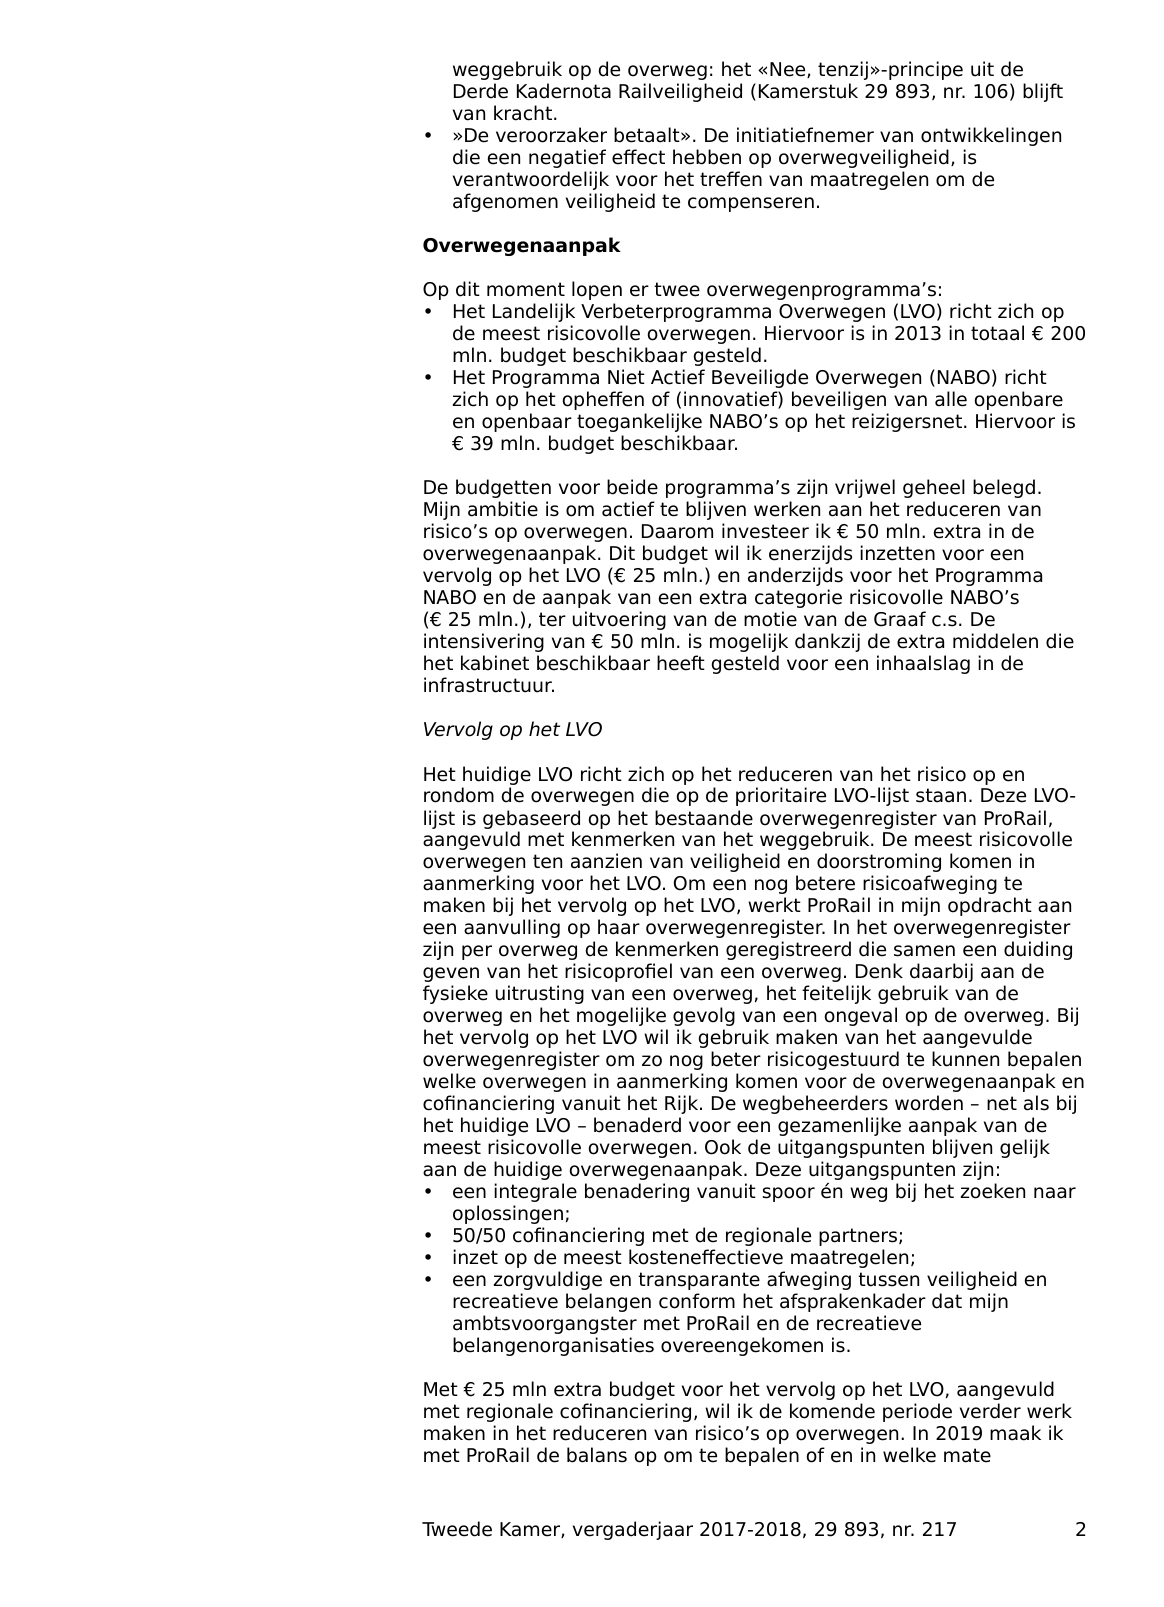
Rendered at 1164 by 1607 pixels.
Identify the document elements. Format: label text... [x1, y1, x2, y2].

text weggebruik op de overweg: het «Nee, tenzij»-principe uit de Derde Kadernota Railveiligheid (Kamerstuk 29 893, nr. 106) blijft van kracht. [422, 59, 1087, 125]
text De budgetten voor beide programma’s zijn vrijwel geheel belegd. Mijn ambitie is om actief te blijven werken aan het reduceren van risico’s op overwegen. Daarom investeer ik € 50 mln. extra in de overwegenaanpak. Dit budget wil ik enerzijds inzetten voor een vervolg op het LVO (€ 25 mln.) en anderzijds voor het Programma NABO en de aanpak van een extra categorie risicovolle NABO’s (€ 25 mln.), ter uitvoering van de motie van de Graaf c.s. De intensivering van € 50 mln. is mogelijk dankzij de extra middelen die het kabinet beschikbaar heeft gesteld voor een inhaalslag in de infrastructuur. [422, 477, 1087, 697]
text Met € 25 mln extra budget voor het vervolg op het LVO, aangevuld met regionale cofinanciering, wil ik de komende periode verder werk maken in het reduceren van risico’s op overwegen. In 2019 maak ik met ProRail de balans op om te bepalen of en in welke mate [422, 1379, 1087, 1467]
text • inzet op de meest kosteneffectieve maatregelen; [422, 1247, 1087, 1269]
text • »De veroorzaker betaalt». De initiatiefnemer van ontwikkelingen die een negatief effect hebben op overwegveiligheid, is verantwoordelijk voor het treffen van maatregelen om de afgenomen veiligheid te compenseren. [422, 125, 1087, 213]
text • 50/50 cofinanciering met de regionale partners; [422, 1225, 1087, 1247]
text • Het Programma Niet Actief Beveiligde Overwegen (NABO) richt zich op het opheffen of (innovatief) beveiligen van alle openbare en openbaar toegankelijke NABO’s op het reizigersnet. Hiervoor is € 39 mln. budget beschikbaar. [422, 367, 1087, 455]
text Het huidige LVO richt zich op het reduceren van het risico op en rondom de overwegen die op de prioritaire LVO-lijst staan. Deze LVO-lijst is gebaseerd op het bestaande overwegenregister van ProRail, aangevuld met kenmerken van het weggebruik. De meest risicovolle overwegen ten aanzien van veiligheid en doorstroming komen in aanmerking voor het LVO. Om een nog betere risicoafweging te maken bij het vervolg op het LVO, werkt ProRail in mijn opdracht aan een aanvulling op haar overwegenregister. In het overwegenregister zijn per overweg de kenmerken geregistreerd die samen een duiding geven van het risicoprofiel van een overweg. Denk daarbij aan de fysieke uitrusting van een overweg, het feitelijk gebruik van de overweg en het mogelijke gevolg van een ongeval op de overweg. Bij het vervolg op het LVO wil ik gebruik maken van het aangevulde overwegenregister om zo nog beter risicogestuurd te kunnen bepalen welke overwegen in aanmerking komen voor de overwegenaanpak en cofinanciering vanuit het Rijk. De wegbeheerders worden – net als bij het huidige LVO – benaderd voor een gezamenlijke aanpak van de meest risicovolle overwegen. Ook de uitgangspunten blijven gelijk aan de huidige overwegenaanpak. Deze uitgangspunten zijn: [422, 763, 1087, 1181]
text Op dit moment lopen er twee overwegenprogramma’s: [422, 279, 1087, 301]
subtitle Overwegenaanpak [422, 235, 1087, 257]
subtitle Vervolg op het LVO [422, 719, 1087, 741]
text • Het Landelijk Verbeterprogramma Overwegen (LVO) richt zich op de meest risicovolle overwegen. Hiervoor is in 2013 in totaal € 200 mln. budget beschikbaar gesteld. [422, 301, 1087, 367]
text • een zorgvuldige en transparante afweging tussen veiligheid en recreatieve belangen conform het afsprakenkader dat mijn ambtsvoorgangster met ProRail en de recreatieve belangenorganisaties overeengekomen is. [422, 1269, 1087, 1357]
text • een integrale benadering vanuit spoor én weg bij het zoeken naar oplossingen; [422, 1181, 1087, 1225]
